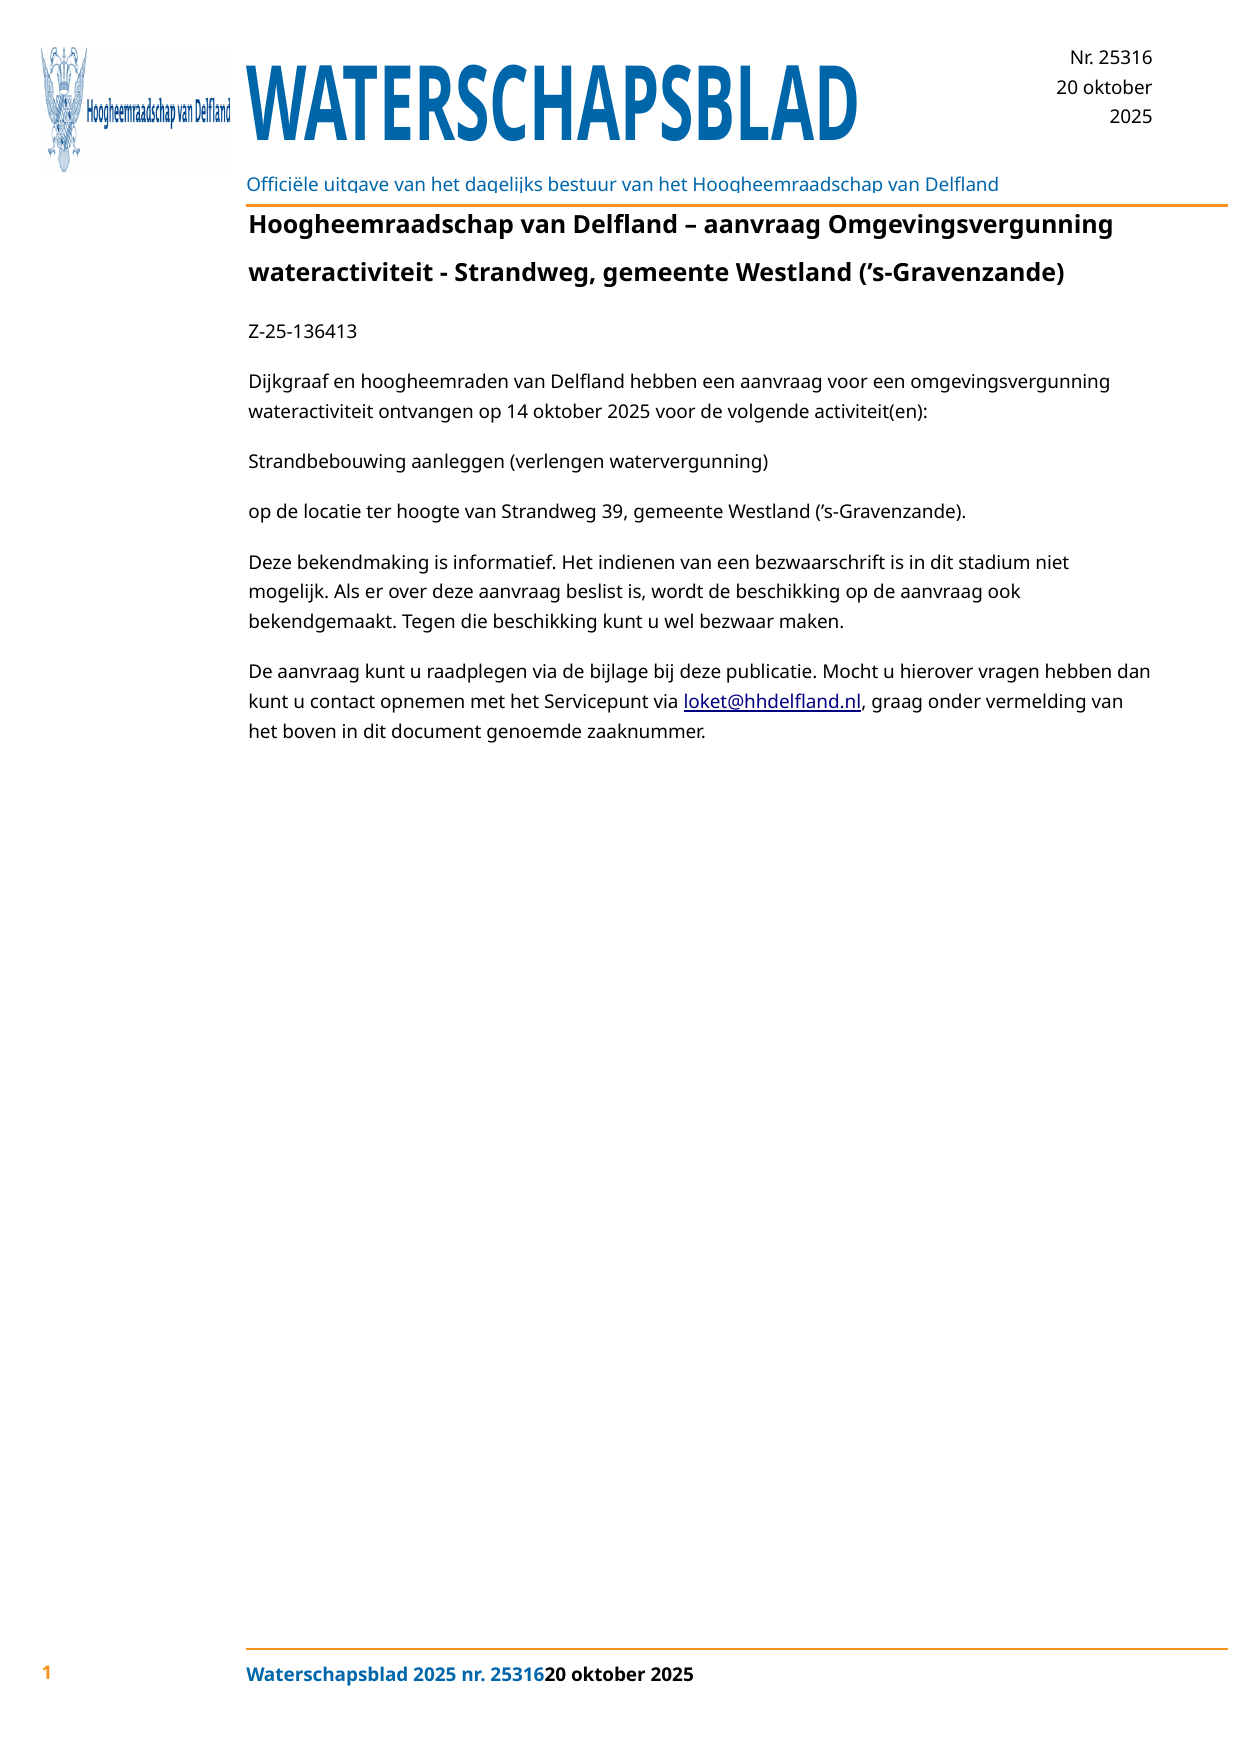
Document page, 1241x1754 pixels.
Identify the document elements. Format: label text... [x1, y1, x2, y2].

picture [41, 47, 231, 172]
text Strandbebouwing aanleggen (verlengen watervergunning) [248, 448, 1152, 474]
text Hoogheemraadschap van Delfland – aanvraag Omgevingsvergunning wateractiviteit - Strandweg, gemeente Westland (’s-Gravenzande) [248, 207, 1152, 288]
text Z-25-136413 [248, 318, 1152, 344]
text Deze bekendmaking is informatief. Het indienen van een bezwaarschrift is in dit stadium niet mogelijk. Als er over deze aanvraag beslist is, wordt de beschikking op de aanvraag ook bekendgemaakt. Tegen die beschikking kunt u wel bezwaar maken. [248, 549, 1152, 634]
text Dijkgraaf en hoogheemraden van Delfland hebben een aanvraag voor een omgevingsvergunning wateractiviteit ontvangen op 14 oktober 2025 voor de volgende activiteit(en): [248, 368, 1152, 424]
text op de locatie ter hoogte van Strandweg 39, gemeente Westland (’s-Gravenzande). [248, 499, 1152, 524]
text De aanvraag kunt u raadplegen via de bijlage bij deze publicatie. Mocht u hierover vragen hebben dan kunt u contact opnemen met het Servicepunt via loket@hhdelfland.nl, graag onder vermelding van het boven in dit document genoemde zaaknummer. [248, 659, 1152, 744]
